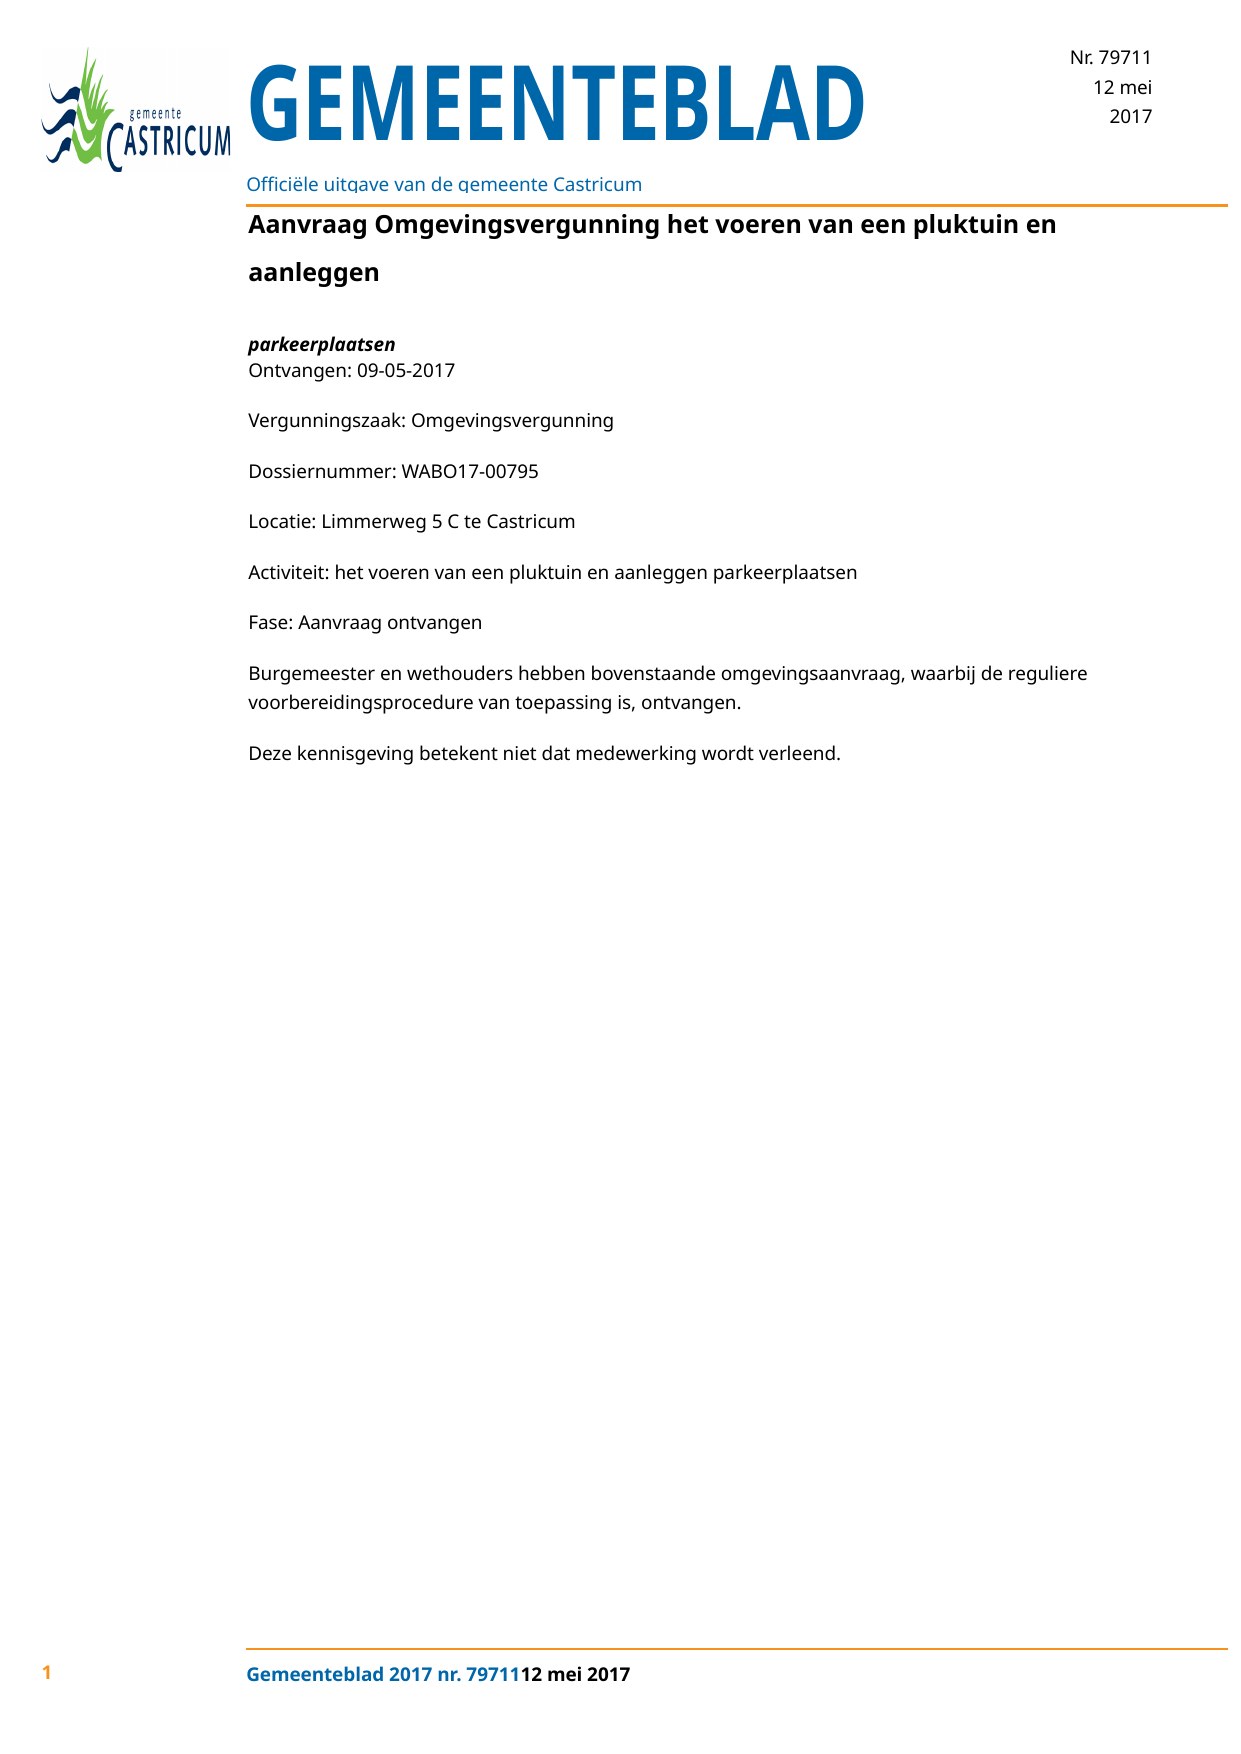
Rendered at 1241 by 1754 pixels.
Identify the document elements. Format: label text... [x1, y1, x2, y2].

text Fase: Aanvraag ontvangen [248, 609, 1152, 635]
picture [41, 47, 231, 172]
text Activiteit: het voeren van een pluktuin en aanleggen parkeerplaatsen [248, 559, 1152, 584]
text parkeerplaatsen [248, 331, 1152, 357]
text Vergunningszaak: Omgevingsvergunning [248, 408, 1152, 433]
text Dossiernummer: WABO17-00795 [248, 458, 1152, 484]
text Ontvangen: 09-05-2017 [248, 357, 1152, 383]
text Locatie: Limmerweg 5 C te Castricum [248, 508, 1152, 534]
text Aanvraag Omgevingsvergunning het voeren van een pluktuin en aanleggen [248, 207, 1152, 288]
text Burgemeester en wethouders hebben bovenstaande omgevingsaanvraag, waarbij de reguliere voorbereidingsprocedure van toepassing is, ontvangen. [248, 660, 1152, 715]
text Deze kennisgeving betekent niet dat medewerking wordt verleend. [248, 740, 1152, 765]
